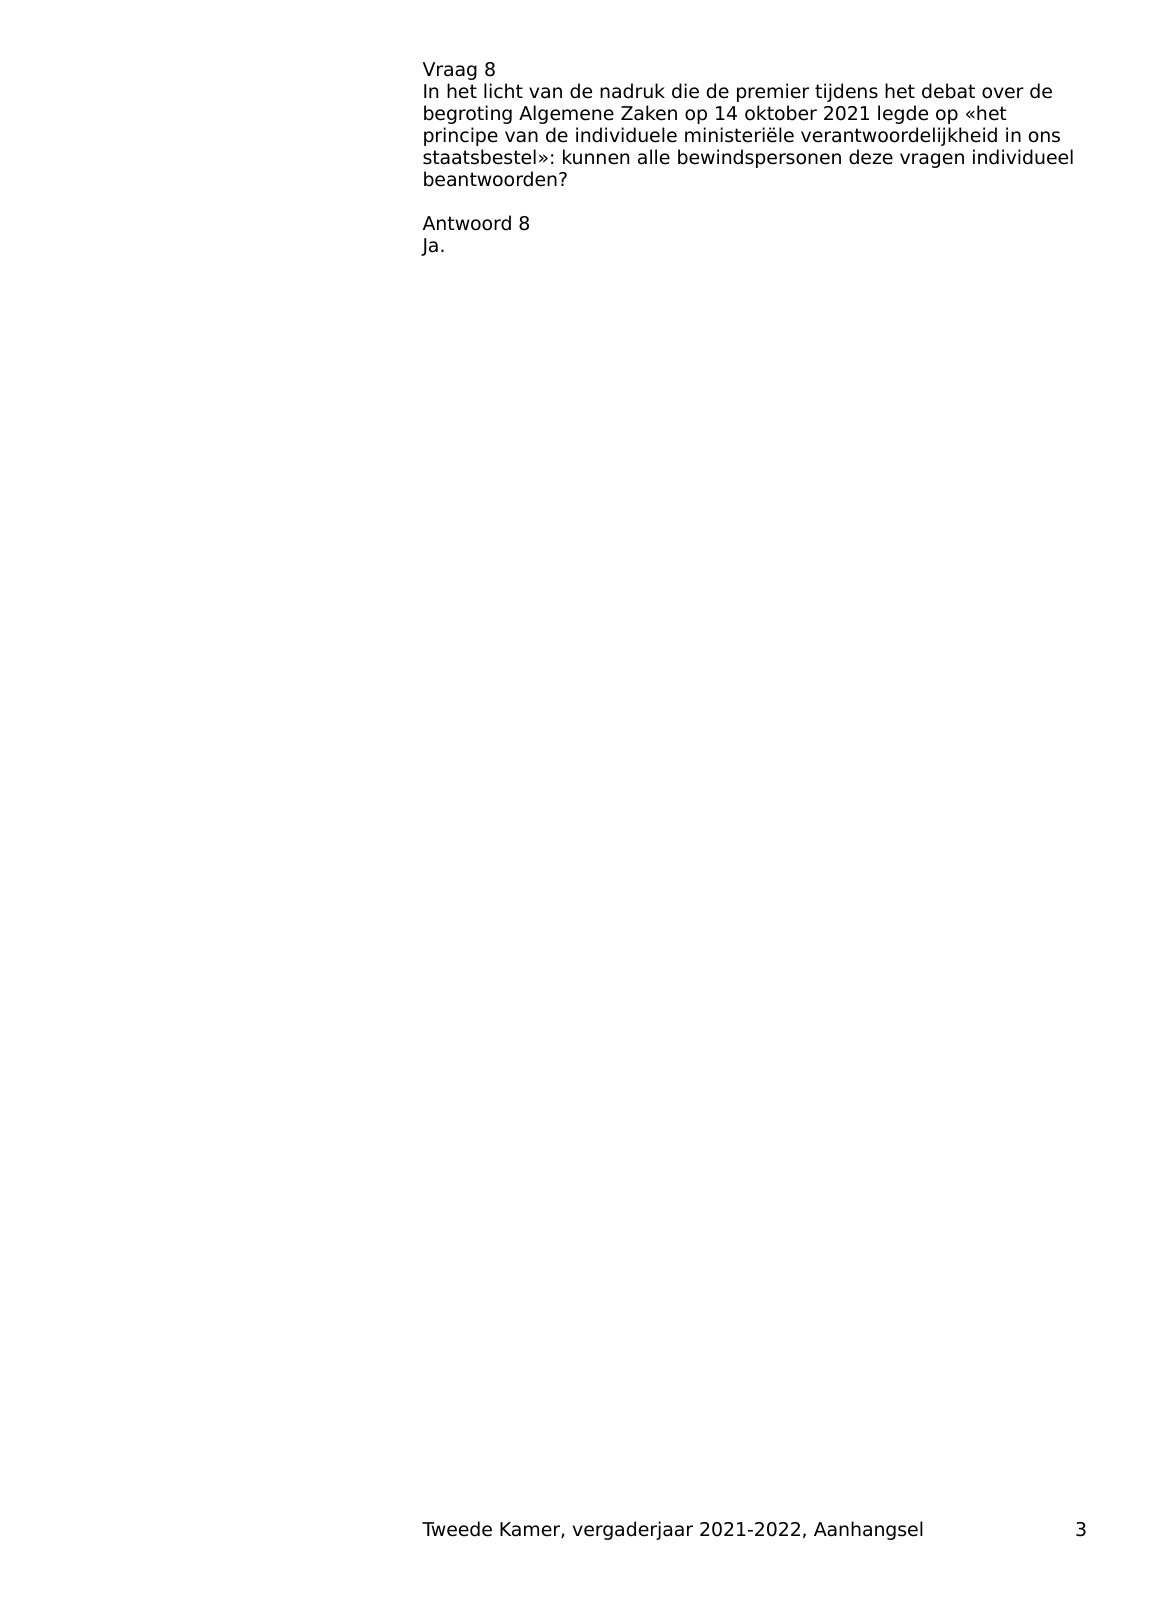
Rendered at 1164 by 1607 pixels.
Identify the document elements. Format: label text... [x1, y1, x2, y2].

text Ja. [422, 235, 1087, 257]
text Vraag 8 [422, 59, 1087, 81]
text Antwoord 8 [422, 213, 1087, 235]
text In het licht van de nadruk die de premier tijdens het debat over de begroting Algemene Zaken op 14 oktober 2021 legde op «het principe van de individuele ministeriële verantwoordelijkheid in ons staatsbestel»: kunnen alle bewindspersonen deze vragen individueel beantwoorden? [422, 81, 1087, 191]
